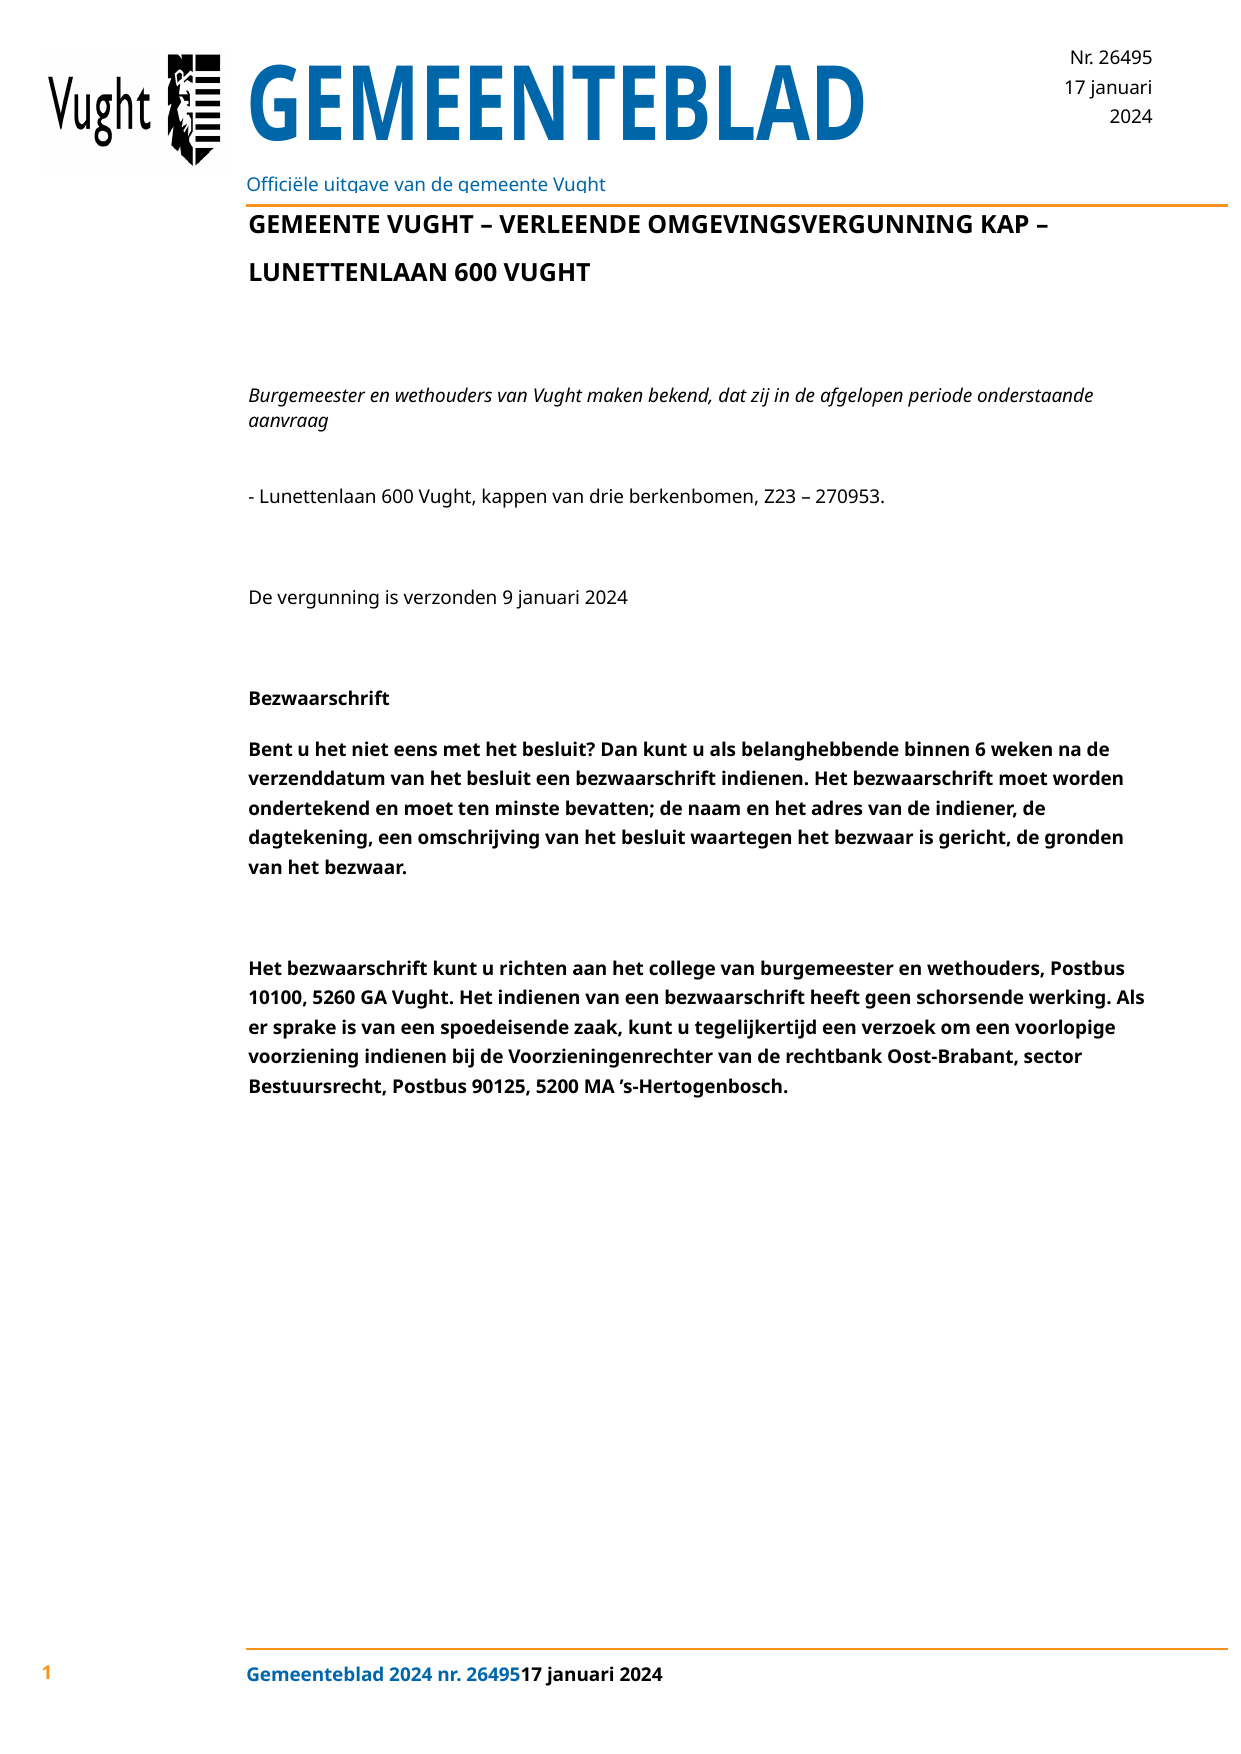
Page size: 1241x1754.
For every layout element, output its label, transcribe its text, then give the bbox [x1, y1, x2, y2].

text Het bezwaarschrift kunt u richten aan het college van burgemeester en wethouders, Postbus 10100, 5260 GA Vught. Het indienen van een bezwaarschrift heeft geen schorsende werking. Als er sprake is van een spoedeisende zaak, kunt u tegelijkertijd een verzoek om een voorlopige voorziening indienen bij de Voorzieningenrechter van de rechtbank Oost-Brabant, sector Bestuursrecht, Postbus 90125, 5200 MA ’s-Hertogenbosch. [248, 955, 1152, 1099]
picture [41, 47, 231, 172]
text - Lunettenlaan 600 Vught, kappen van drie berkenbomen, Z23 – 270953. [248, 484, 1152, 509]
text Bent u het niet eens met het besluit? Dan kunt u als belanghebbende binnen 6 weken na de verzenddatum van het besluit een bezwaarschrift indienen. Het bezwaarschrift moet worden ondertekend en moet ten minste bevatten; de naam en het adres van de indiener, de dagtekening, een omschrijving van het besluit waartegen het bezwaar is gericht, de gronden van het bezwaar. [248, 736, 1152, 880]
text De vergunning is verzonden 9 januari 2024 [248, 584, 1152, 610]
text Burgemeester en wethouders van Vught maken bekend, dat zij in de afgelopen periode onderstaande aanvraag [248, 382, 1152, 433]
text GEMEENTE VUGHT – VERLEENDE OMGEVINGSVERGUNNING KAP – LUNETTENLAAN 600 VUGHT [248, 207, 1152, 288]
text Bezwaarschrift [248, 685, 1152, 711]
